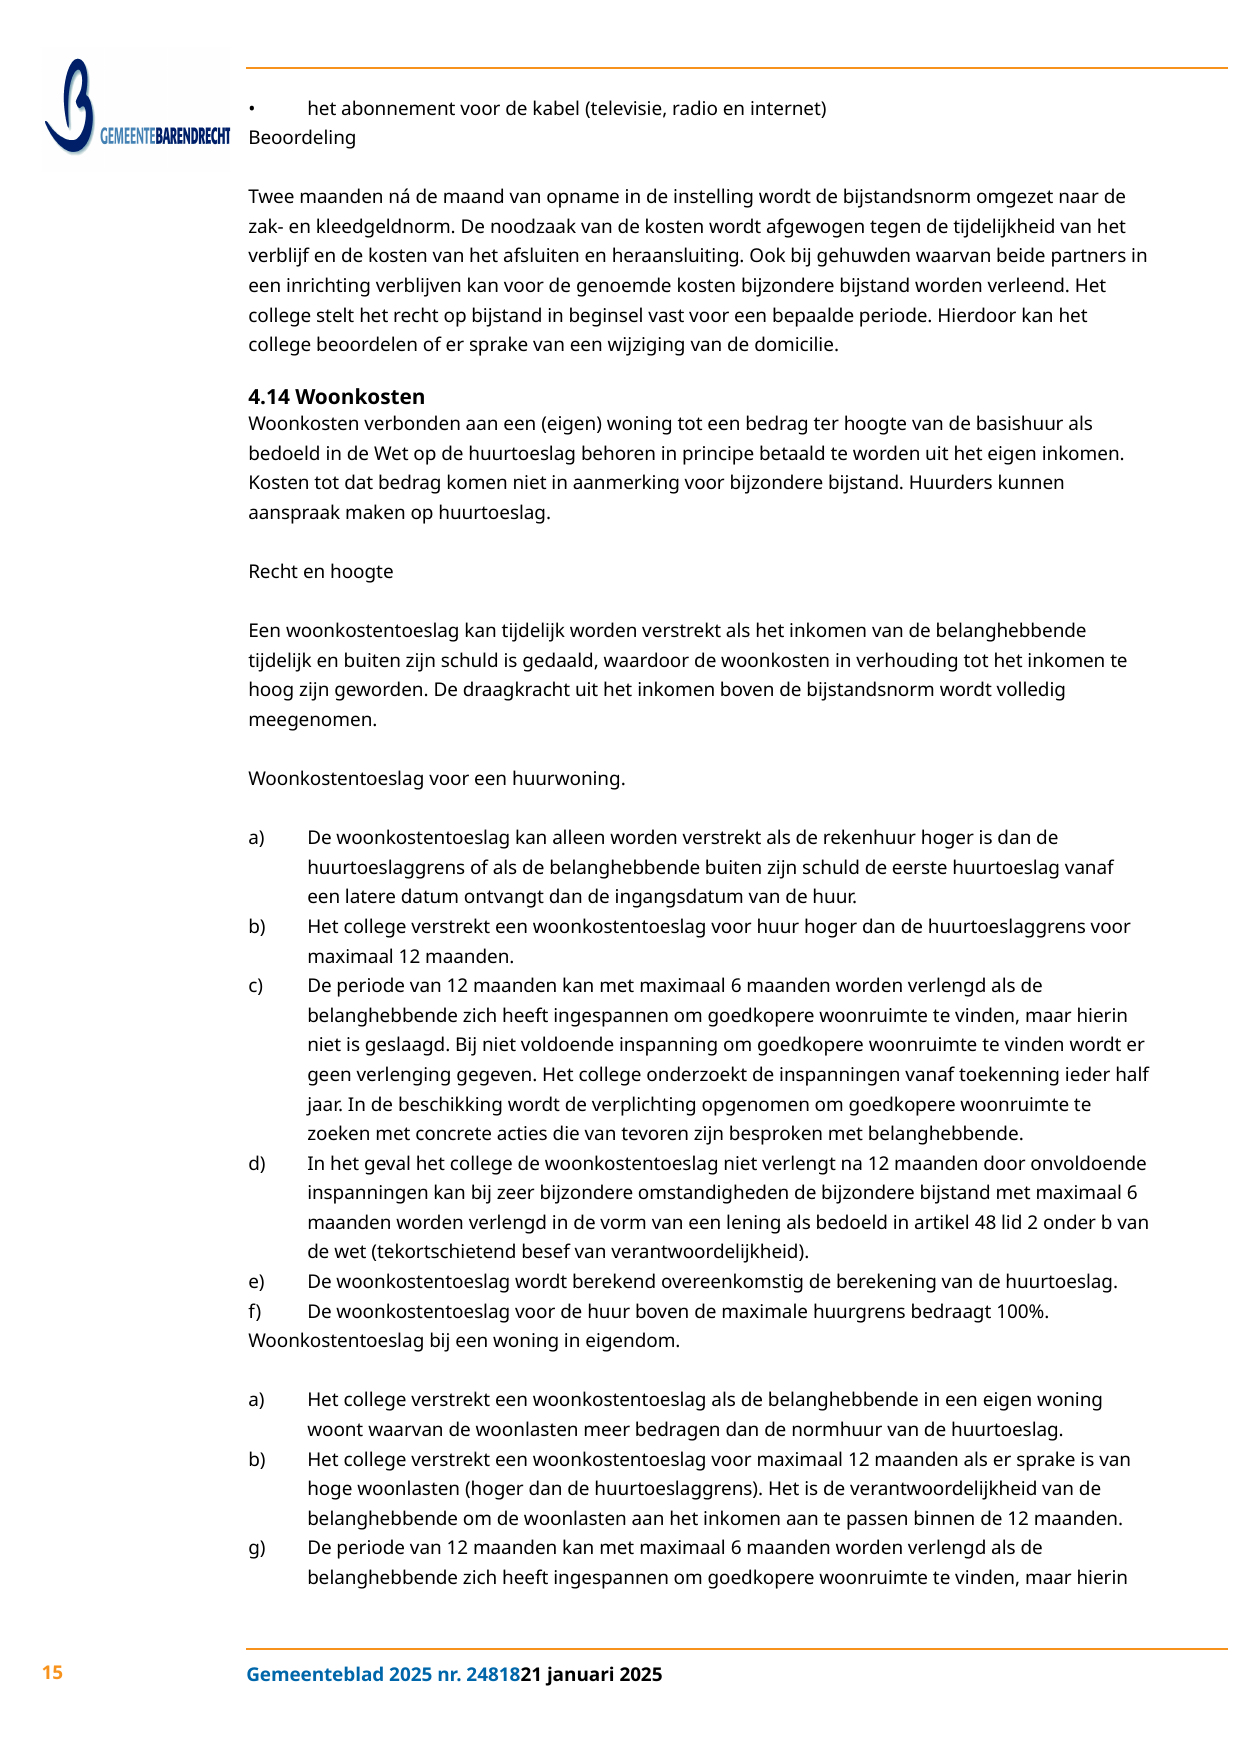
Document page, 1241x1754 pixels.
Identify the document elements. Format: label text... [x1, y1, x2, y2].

list In het geval het college de woonkostentoeslag niet verlengt na 12 maanden door onvoldoende inspanningen kan bij zeer bijzondere omstandigheden de bijzondere bijstand met maximaal 6 maanden worden verlengd in de vorm van een lening als bedoeld in artikel 48 lid 2 onder b van de wet (tekortschietend besef van verantwoordelijkheid). [248, 1150, 1152, 1264]
text Een woonkostentoeslag kan tijdelijk worden verstrekt als het inkomen van de belanghebbende tijdelijk en buiten zijn schuld is gedaald, waardoor de woonkosten in verhouding tot het inkomen te hoog zijn geworden. De draagkracht uit het inkomen boven de bijstandsnorm wordt volledig meegenomen. [248, 617, 1152, 732]
picture [41, 47, 231, 172]
text Woonkostentoeslag bij een woning in eigendom. [248, 1327, 1152, 1353]
text Woonkosten verbonden aan een (eigen) woning tot een bedrag ter hoogte van de basishuur als bedoeld in de Wet op de huurtoeslag behoren in principe betaald te worden uit het eigen inkomen. Kosten tot dat bedrag komen niet in aanmerking voor bijzondere bijstand. Huurders kunnen aanspraak maken op huurtoeslag. [248, 410, 1152, 525]
list Het college verstrekt een woonkostentoeslag als de belanghebbende in een eigen woning woont waarvan de woonlasten meer bedragen dan de normhuur van de huurtoeslag. [248, 1387, 1152, 1442]
list De periode van 12 maanden kan met maximaal 6 maanden worden verlengd als de belanghebbende zich heeft ingespannen om goedkopere woonruimte te vinden, maar hierin [248, 1534, 1152, 1590]
text Woonkostentoeslag voor een huurwoning. [248, 765, 1152, 791]
list De woonkostentoeslag kan alleen worden verstrekt als de rekenhuur hoger is dan de huurtoeslaggrens of als de belanghebbende buiten zijn schuld de eerste huurtoeslag vanaf een latere datum ontvangt dan de ingangsdatum van de huur. [248, 824, 1152, 909]
list De woonkostentoeslag wordt berekend overeenkomstig de berekening van de huurtoeslag. [248, 1268, 1152, 1294]
list Het college verstrekt een woonkostentoeslag voor maximaal 12 maanden als er sprake is van hoge woonlasten (hoger dan de huurtoeslaggrens). Het is de verantwoordelijkheid van de belanghebbende om de woonlasten aan het inkomen aan te passen binnen de 12 maanden. [248, 1446, 1152, 1531]
text Beoordeling [248, 124, 1152, 150]
list Het college verstrekt een woonkostentoeslag voor huur hoger dan de huurtoeslaggrens voor maximaal 12 maanden. [248, 913, 1152, 968]
list het abonnement voor de kabel (televisie, radio en internet) [248, 95, 1152, 121]
list De periode van 12 maanden kan met maximaal 6 maanden worden verlengd als de belanghebbende zich heeft ingespannen om goedkopere woonruimte te vinden, maar hierin niet is geslaagd. Bij niet voldoende inspanning om goedkopere woonruimte te vinden wordt er geen verlenging gegeven. Het college onderzoekt de inspanningen vanaf toekenning ieder half jaar. In de beschikking wordt de verplichting opgenomen om goedkopere woonruimte te zoeken met concrete acties die van tevoren zijn besproken met belanghebbende. [248, 972, 1152, 1146]
text 4.14 Woonkosten [248, 382, 1152, 410]
list De woonkostentoeslag voor de huur boven de maximale huurgrens bedraagt 100%. [248, 1298, 1152, 1323]
text Recht en hoogte [248, 558, 1152, 584]
text Twee maanden ná de maand van opname in de instelling wordt de bijstandsnorm omgezet naar de zak- en kleedgeldnorm. De noodzaak van de kosten wordt afgewogen tegen de tijdelijkheid van het verblijf en de kosten van het afsluiten en heraansluiting. Ook bij gehuwden waarvan beide partners in een inrichting verblijven kan voor de genoemde kosten bijzondere bijstand worden verleend. Het college stelt het recht op bijstand in beginsel vast voor een bepaalde periode. Hierdoor kan het college beoordelen of er sprake van een wijziging van de domicilie. [248, 183, 1152, 357]
